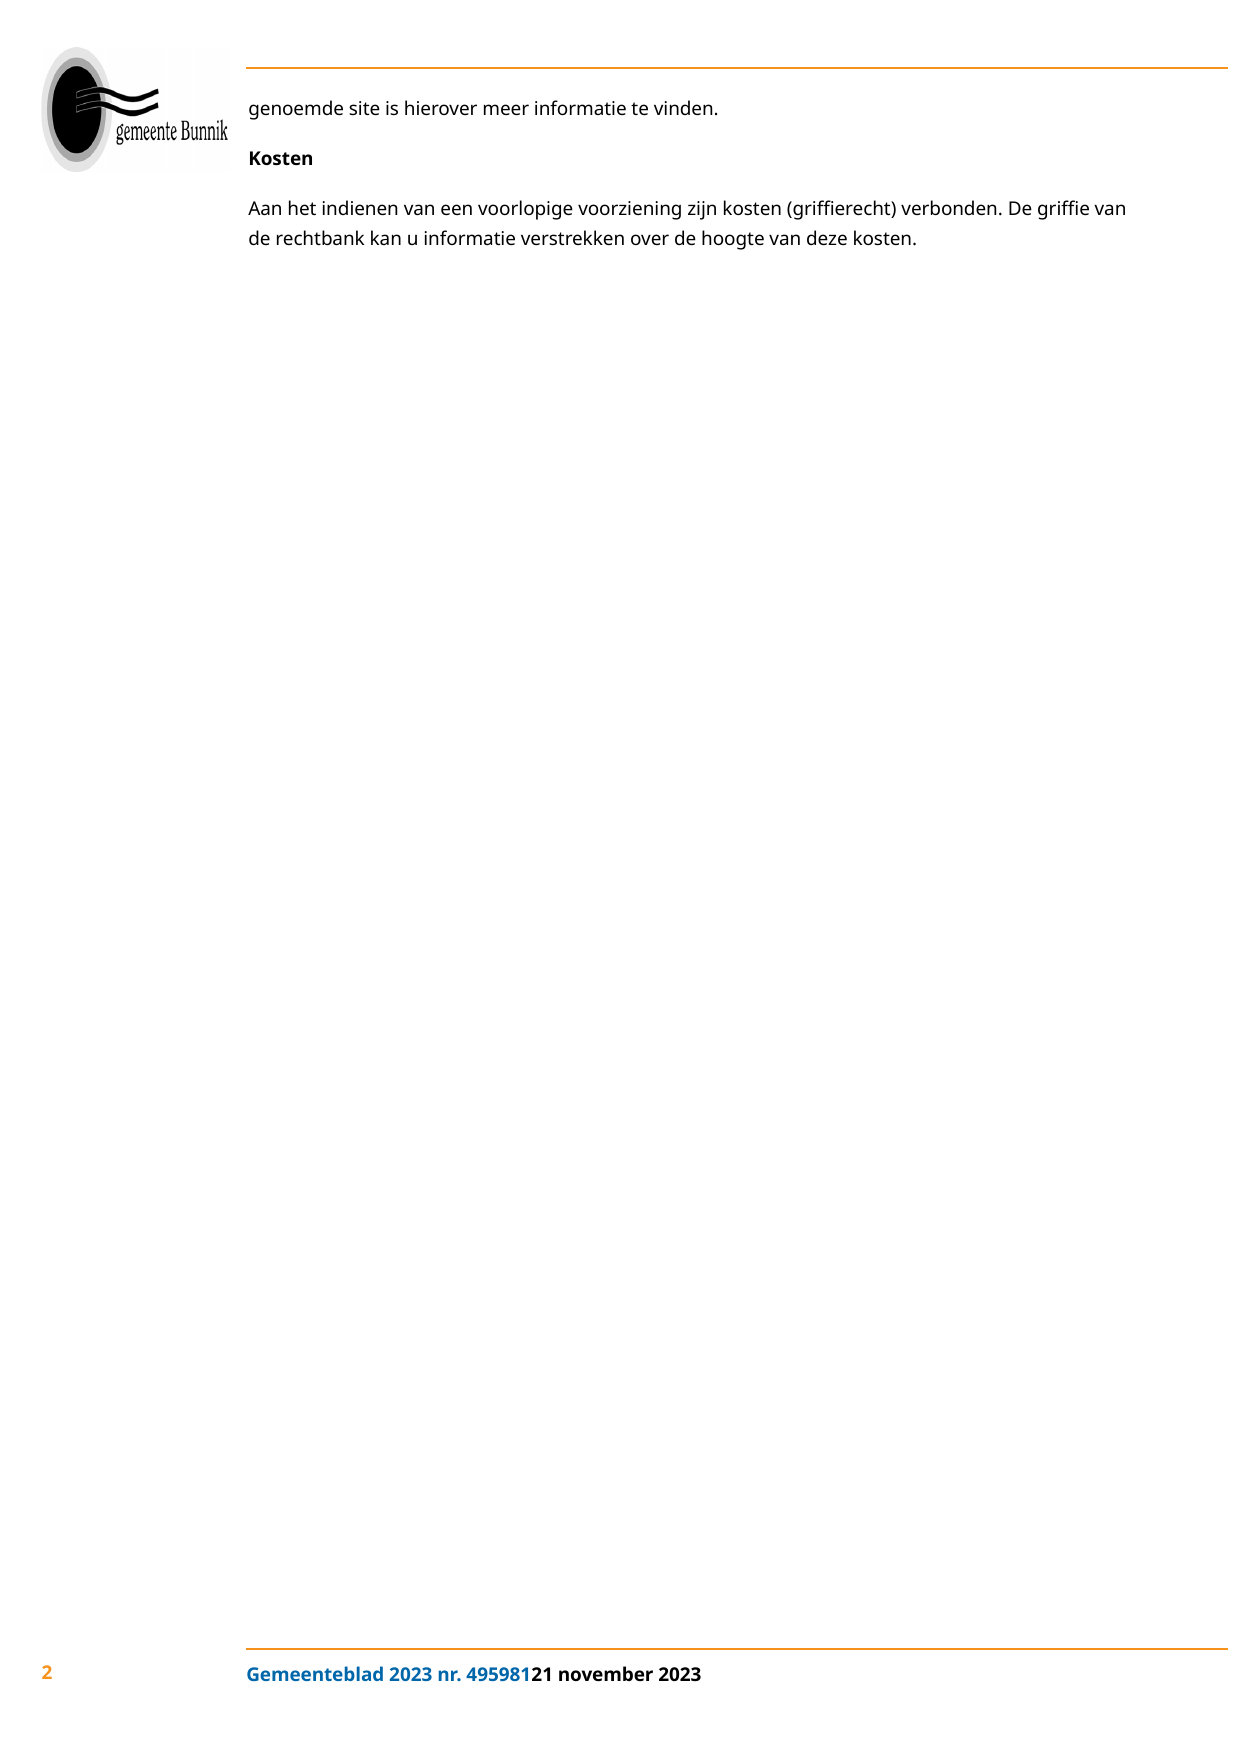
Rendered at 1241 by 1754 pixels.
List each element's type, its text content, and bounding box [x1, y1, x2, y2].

text Kosten [248, 145, 1152, 171]
picture [41, 47, 231, 172]
text Aan het indienen van een voorlopige voorziening zijn kosten (griffierecht) verbonden. De griffie van de rechtbank kan u informatie verstrekken over de hoogte van deze kosten. [248, 196, 1152, 251]
text genoemde site is hierover meer informatie te vinden. [248, 95, 1152, 121]
